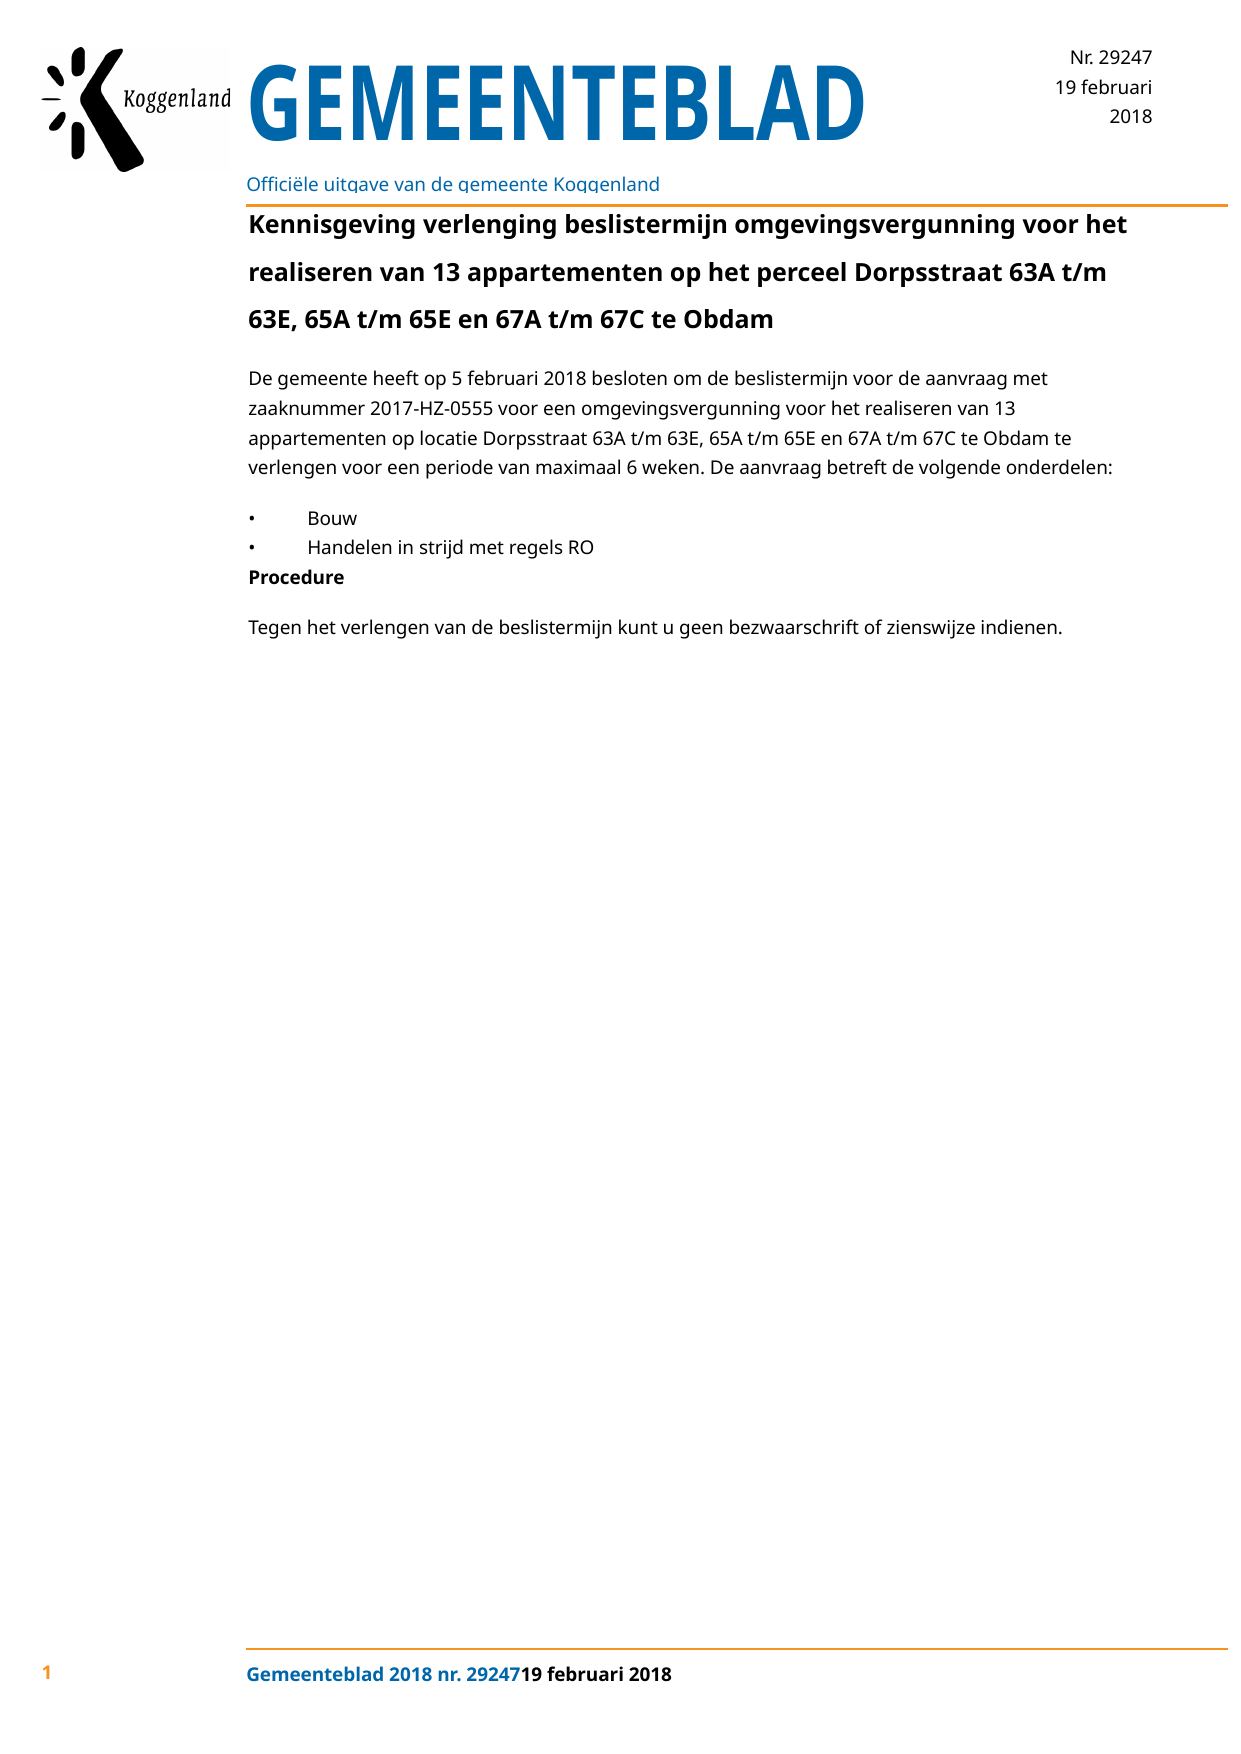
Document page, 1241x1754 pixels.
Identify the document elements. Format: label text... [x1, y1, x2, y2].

list Bouw [248, 505, 1152, 530]
text Tegen het verlengen van de beslistermijn kunt u geen bezwaarschrift of zienswijze indienen. [248, 614, 1152, 640]
text Procedure [248, 564, 1152, 589]
text De gemeente heeft op 5 februari 2018 besloten om de beslistermijn voor de aanvraag met zaaknummer 2017-HZ-0555 voor een omgevingsvergunning voor het realiseren van 13 appartementen op locatie Dorpsstraat 63A t/m 63E, 65A t/m 65E en 67A t/m 67C te Obdam te verlengen voor een periode van maximaal 6 weken. De aanvraag betreft de volgende onderdelen: [248, 366, 1152, 480]
picture [41, 47, 231, 172]
text Kennisgeving verlenging beslistermijn omgevingsvergunning voor het realiseren van 13 appartementen op het perceel Dorpsstraat 63A t/m 63E, 65A t/m 65E en 67A t/m 67C te Obdam [248, 207, 1152, 336]
list Handelen in strijd met regels RO [248, 534, 1152, 560]
